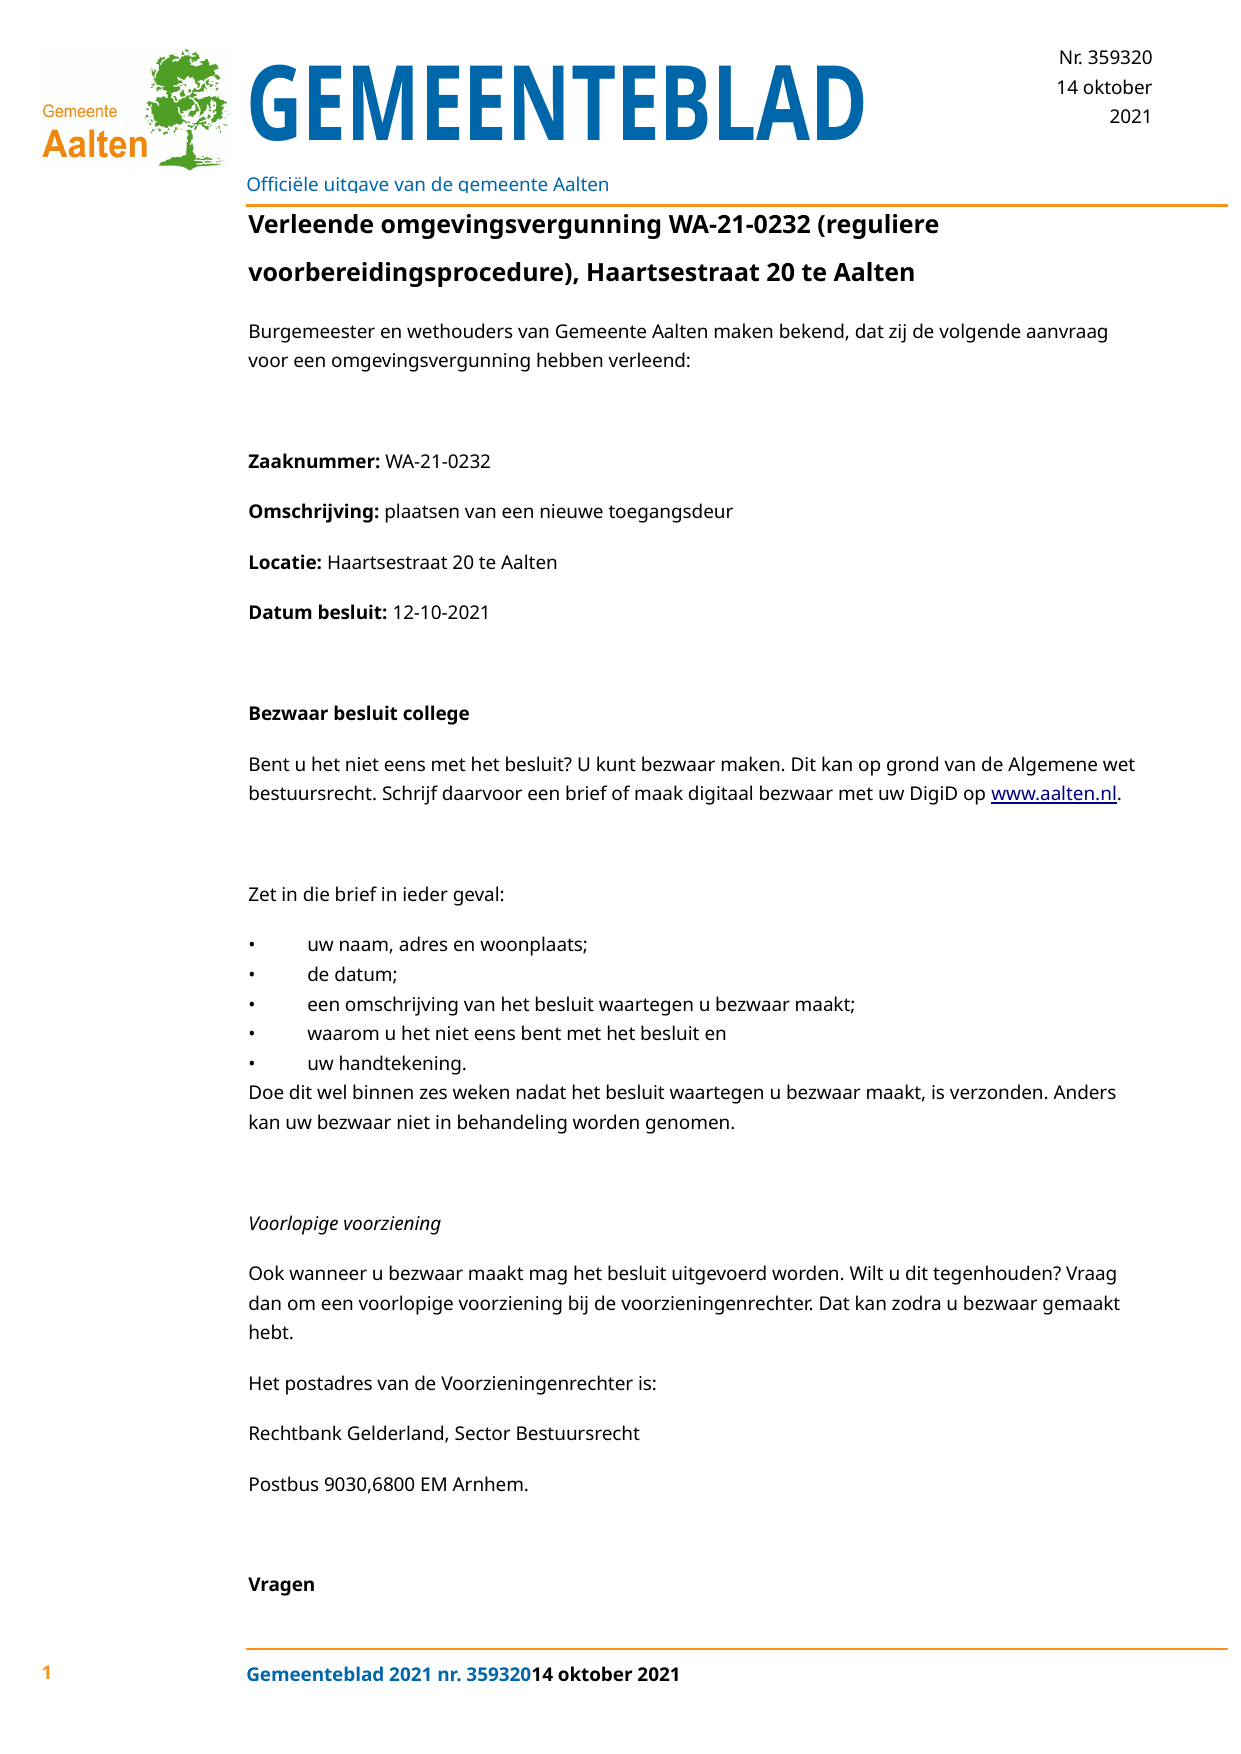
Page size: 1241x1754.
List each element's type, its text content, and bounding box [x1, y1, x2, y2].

list uw handtekening. [248, 1050, 1152, 1076]
text Locatie: Haartsestraat 20 te Aalten [248, 549, 1152, 575]
text Verleende omgevingsvergunning WA-21-0232 (reguliere voorbereidingsprocedure), Haartsestraat 20 te Aalten [248, 207, 1152, 288]
list uw naam, adres en woonplaats; [248, 932, 1152, 957]
text Het postadres van de Voorzieningenrechter is: [248, 1370, 1152, 1396]
text Voorlopige voorziening [248, 1210, 1152, 1236]
text Rechtbank Gelderland, Sector Bestuursrecht [248, 1420, 1152, 1446]
text Postbus 9030,6800 EM Arnhem. [248, 1471, 1152, 1497]
list een omschrijving van het besluit waartegen u bezwaar maakt; [248, 991, 1152, 1017]
list de datum; [248, 961, 1152, 987]
text Zet in die brief in ieder geval: [248, 881, 1152, 907]
list waarom u het niet eens bent met het besluit en [248, 1020, 1152, 1046]
text Zaaknummer: WA-21-0232 [248, 448, 1152, 474]
text Vragen [248, 1572, 1152, 1597]
text Bent u het niet eens met het besluit? U kunt bezwaar maken. Dit kan op grond van de Algemene wet bestuursrecht. Schrijf daarvoor een brief of maak digitaal bezwaar met uw DigiD op www.aalten.nl. [248, 751, 1152, 806]
text Doe dit wel binnen zes weken nadat het besluit waartegen u bezwaar maakt, is verzonden. Anders kan uw bezwaar niet in behandeling worden genomen. [248, 1079, 1152, 1135]
text Bezwaar besluit college [248, 700, 1152, 726]
text Omschrijving: plaatsen van een nieuwe toegangsdeur [248, 499, 1152, 524]
text Burgemeester en wethouders van Gemeente Aalten maken bekend, dat zij de volgende aanvraag voor een omgevingsvergunning hebben verleend: [248, 318, 1152, 373]
text Ook wanneer u bezwaar maakt mag het besluit uitgevoerd worden. Wilt u dit tegenhouden? Vraag dan om een voorlopige voorziening bij de voorzieningenrechter. Dat kan zodra u bezwaar gemaakt hebt. [248, 1260, 1152, 1345]
text Datum besluit: 12-10-2021 [248, 599, 1152, 625]
picture [41, 47, 231, 172]
